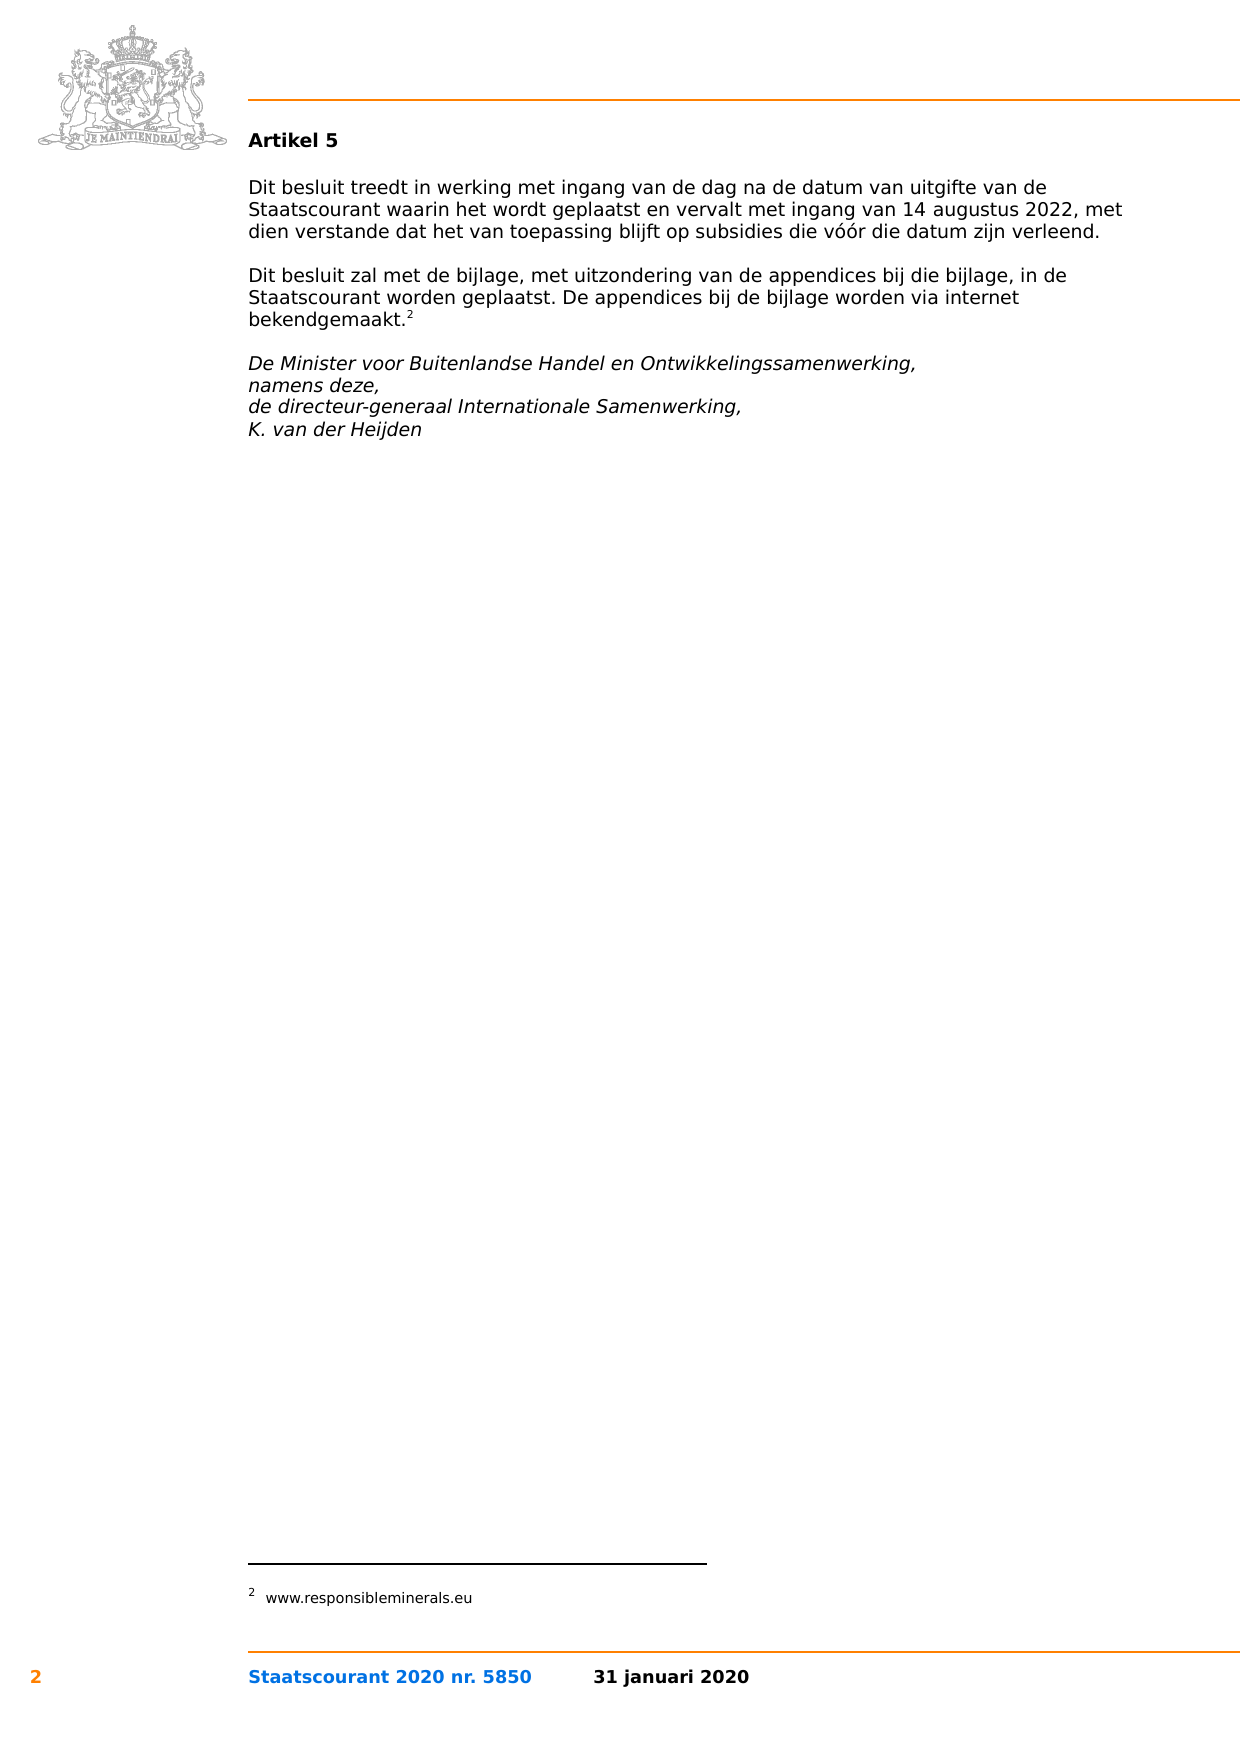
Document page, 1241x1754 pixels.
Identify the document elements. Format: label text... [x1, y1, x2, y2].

text Dit besluit zal met de bijlage, met uitzondering van de appendices bij die bijlage, in de Staatscourant worden geplaatst. De appendices bij de bijlage worden via internet bekendgemaakt. [248, 265, 1163, 331]
subtitle Artikel 5 [248, 130, 1163, 152]
text www.responsibleminerals.eu [248, 1586, 1163, 1608]
text Dit besluit treedt in werking met ingang van de dag na de datum van uitgifte van de Staatscourant waarin het wordt geplaatst en vervalt met ingang van 14 augustus 2022, met dien verstande dat het van toepassing blijft op subsidies die vóór die datum zijn verleend. [248, 177, 1163, 243]
picture [38, 25, 227, 150]
text De Minister voor Buitenlandse Handel en Ontwikkelingssamenwerking, namens deze, de directeur-generaal Internationale Samenwerking, K. van der Heijden [248, 352, 1163, 440]
